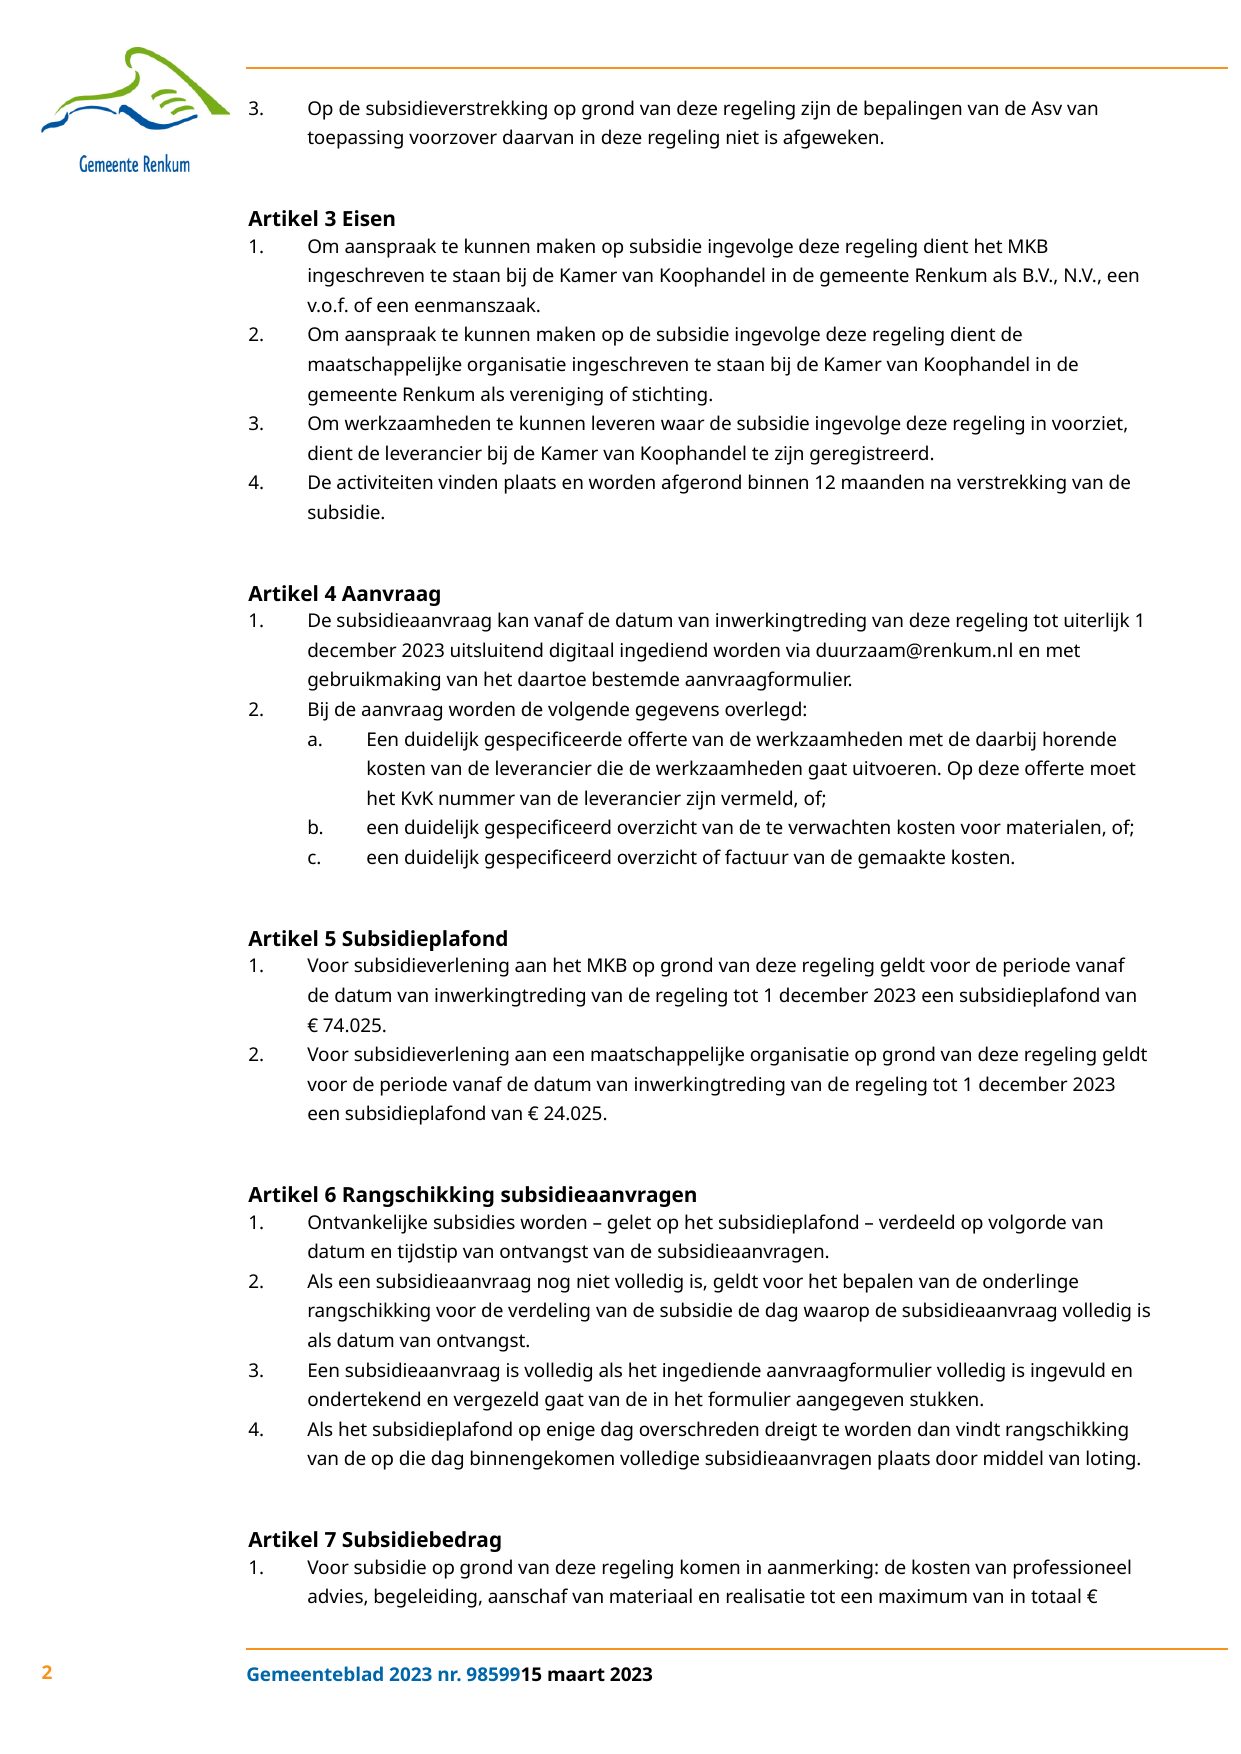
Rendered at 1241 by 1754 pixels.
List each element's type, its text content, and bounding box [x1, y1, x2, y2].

list De subsidieaanvraag kan vanaf de datum van inwerkingtreding van deze regeling tot uiterlijk 1 december 2023 uitsluitend digitaal ingediend worden via duurzaam@renkum.nl en met gebruikmaking van het daartoe bestemde aanvraagformulier. [248, 607, 1152, 692]
list Op de subsidieverstrekking op grond van deze regeling zijn de bepalingen van de Asv van toepassing voorzover daarvan in deze regeling niet is afgeweken. [248, 95, 1152, 150]
list een duidelijk gespecificeerd overzicht of factuur van de gemaakte kosten. [307, 844, 1152, 870]
list Bij de aanvraag worden de volgende gegevens overlegd: [248, 696, 1152, 722]
list Als het subsidieplafond op enige dag overschreden dreigt te worden dan vindt rangschikking van de op die dag binnengekomen volledige subsidieaanvragen plaats door middel van loting. [248, 1416, 1152, 1471]
list Om aanspraak te kunnen maken op subsidie ingevolge deze regeling dient het MKB ingeschreven te staan bij de Kamer van Koophandel in de gemeente Renkum als B.V., N.V., een v.o.f. of een eenmanszaak. [248, 233, 1152, 318]
text Artikel 4 Aanvraag [248, 579, 1152, 607]
list Om werkzaamheden te kunnen leveren waar de subsidie ingevolge deze regeling in voorziet, dient de leverancier bij de Kamer van Koophandel te zijn geregistreerd. [248, 410, 1152, 466]
list Om aanspraak te kunnen maken op de subsidie ingevolge deze regeling dient de maatschappelijke organisatie ingeschreven te staan bij de Kamer van Koophandel in de gemeente Renkum als vereniging of stichting. [248, 322, 1152, 406]
list Een subsidieaanvraag is volledig als het ingediende aanvraagformulier volledig is ingevuld en ondertekend en vergezeld gaat van de in het formulier aangegeven stukken. [248, 1357, 1152, 1412]
picture [41, 47, 231, 172]
list Een duidelijk gespecificeerde offerte van de werkzaamheden met de daarbij horende kosten van de leverancier die de werkzaamheden gaat uitvoeren. Op deze offerte moet het KvK nummer van de leverancier zijn vermeld, of; [307, 726, 1152, 811]
list Ontvankelijke subsidies worden – gelet op het subsidieplafond – verdeeld op volgorde van datum en tijdstip van ontvangst van de subsidieaanvragen. [248, 1209, 1152, 1264]
text Artikel 5 Subsidieplafond [248, 924, 1152, 953]
text Artikel 3 Eisen [248, 204, 1152, 233]
list Voor subsidieverlening aan een maatschappelijke organisatie op grond van deze regeling geldt voor de periode vanaf de datum van inwerkingtreding van de regeling tot 1 december 2023 een subsidieplafond van € 24.025. [248, 1041, 1152, 1126]
text Artikel 6 Rangschikking subsidieaanvragen [248, 1181, 1152, 1209]
list De activiteiten vinden plaats en worden afgerond binnen 12 maanden na verstrekking van de subsidie. [248, 469, 1152, 525]
list Voor subsidieverlening aan het MKB op grond van deze regeling geldt voor de periode vanaf de datum van inwerkingtreding van de regeling tot 1 december 2023 een subsidieplafond van € 74.025. [248, 953, 1152, 1037]
text Artikel 7 Subsidiebedrag [248, 1526, 1152, 1554]
list een duidelijk gespecificeerd overzicht van de te verwachten kosten voor materialen, of; [307, 814, 1152, 840]
list Als een subsidieaanvraag nog niet volledig is, geldt voor het bepalen van de onderlinge rangschikking voor de verdeling van de subsidie de dag waarop de subsidieaanvraag volledig is als datum van ontvangst. [248, 1268, 1152, 1353]
list Voor subsidie op grond van deze regeling komen in aanmerking: de kosten van professioneel advies, begeleiding, aanschaf van materiaal en realisatie tot een maximum van in totaal € [248, 1554, 1152, 1609]
